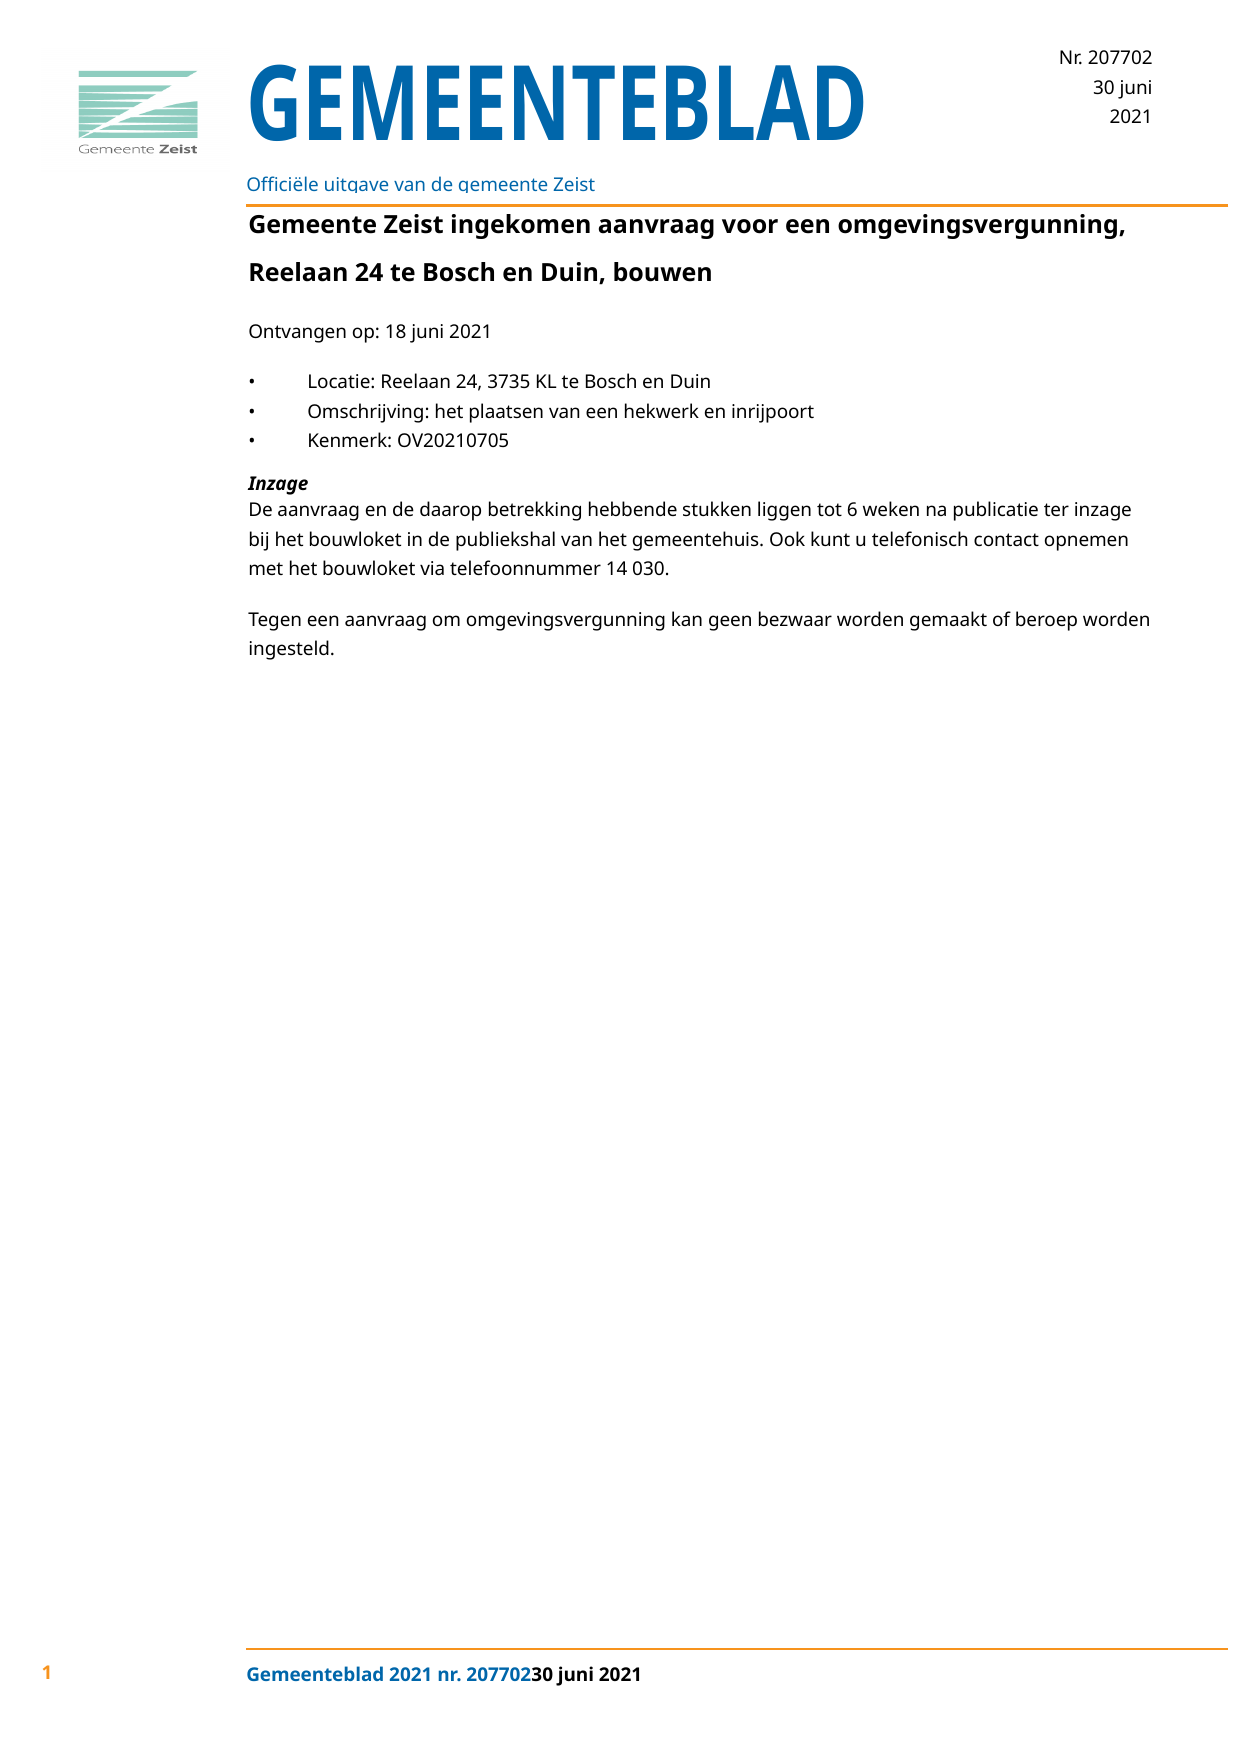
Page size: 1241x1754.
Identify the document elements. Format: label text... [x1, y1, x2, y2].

list Kenmerk: OV20210705 [248, 427, 1152, 453]
list Omschrijving: het plaatsen van een hekwerk en inrijpoort [248, 398, 1152, 424]
text Tegen een aanvraag om omgevingsvergunning kan geen bezwaar worden gemaakt of beroep worden ingesteld. [248, 606, 1152, 661]
picture [41, 47, 231, 172]
text Ontvangen op: 18 juni 2021 [248, 318, 1152, 344]
text De aanvraag en de daarop betrekking hebbende stukken liggen tot 6 weken na publicatie ter inzage bij het bouwloket in de publiekshal van het gemeentehuis. Ook kunt u telefonisch contact opnemen met het bouwloket via telefoonnummer 14 030. [248, 496, 1152, 581]
list Locatie: Reelaan 24, 3735 KL te Bosch en Duin [248, 368, 1152, 394]
text Inzage [248, 471, 1152, 496]
text Gemeente Zeist ingekomen aanvraag voor een omgevingsvergunning, Reelaan 24 te Bosch en Duin, bouwen [248, 207, 1152, 288]
